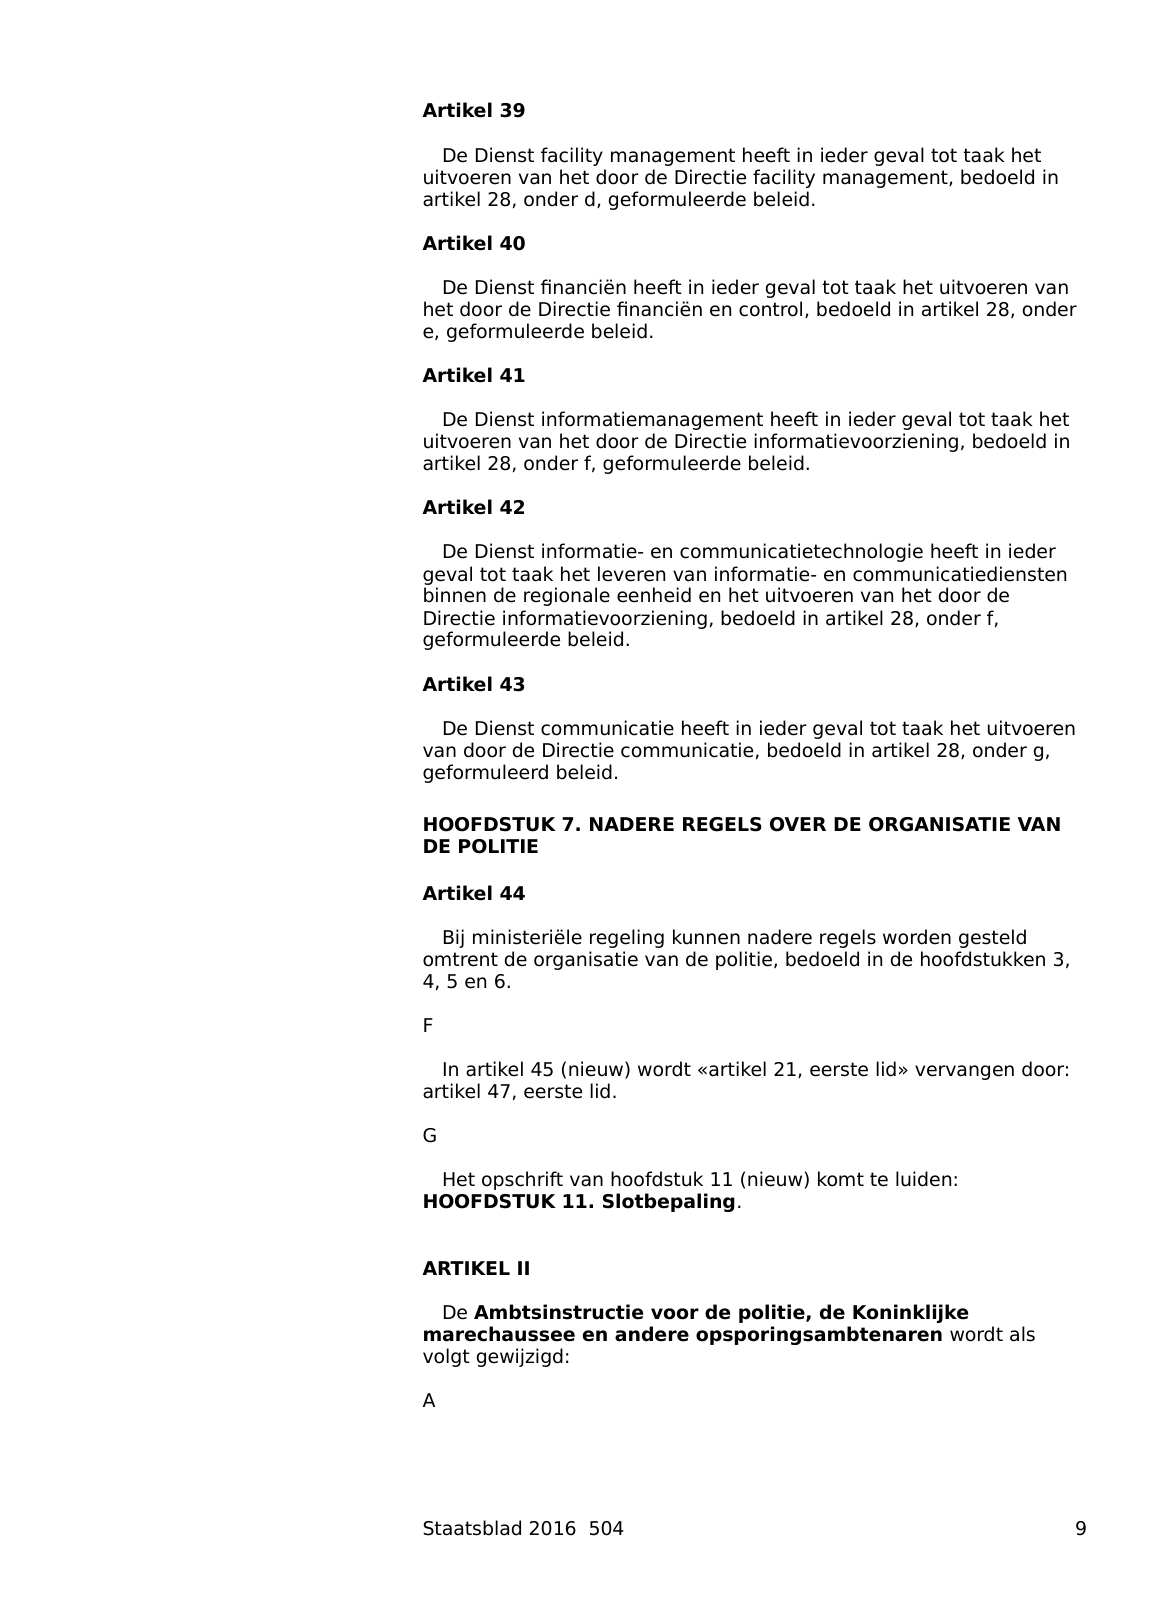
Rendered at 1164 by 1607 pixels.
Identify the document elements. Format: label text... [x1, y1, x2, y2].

subtitle Artikel 44 [422, 883, 1087, 904]
text A [422, 1390, 1087, 1412]
text In artikel 45 (nieuw) wordt «artikel 21, eerste lid» vervangen door: artikel 47, eerste lid. [422, 1059, 1087, 1103]
subtitle Artikel 41 [422, 365, 1087, 387]
text Bij ministeriële regeling kunnen nadere regels worden gesteld omtrent de organisatie van de politie, bedoeld in de hoofdstukken 3, 4, 5 en 6. [422, 927, 1087, 993]
text De Dienst communicatie heeft in ieder geval tot taak het uitvoeren van door de Directie communicatie, bedoeld in artikel 28, onder g, geformuleerd beleid. [422, 718, 1087, 784]
text Het opschrift van hoofdstuk 11 (nieuw) komt te luiden: HOOFDSTUK 11. Slotbepaling. [422, 1169, 1087, 1213]
text De Dienst facility management heeft in ieder geval tot taak het uitvoeren van het door de Directie facility management, bedoeld in artikel 28, onder d, geformuleerde beleid. [422, 144, 1087, 211]
subtitle Artikel 39 [422, 100, 1087, 122]
text De Ambtsinstructie voor de politie, de Koninklijke marechaussee en andere opsporingsambtenaren wordt als volgt gewijzigd: [422, 1302, 1087, 1368]
text F [422, 1015, 1087, 1037]
subtitle Artikel 43 [422, 673, 1087, 696]
text De Dienst financiën heeft in ieder geval tot taak het uitvoeren van het door de Directie financiën en control, bedoeld in artikel 28, onder e, geformuleerde beleid. [422, 277, 1087, 343]
subtitle HOOFDSTUK 7. NADERE REGELS OVER DE ORGANISATIE VAN DE POLITIE [422, 814, 1087, 858]
subtitle ARTIKEL II [422, 1258, 1087, 1280]
text De Dienst informatie- en communicatietechnologie heeft in ieder geval tot taak het leveren van informatie- en communicatiediensten binnen de regionale eenheid en het uitvoeren van het door de Directie informatievoorziening, bedoeld in artikel 28, onder f, geformuleerde beleid. [422, 541, 1087, 651]
text G [422, 1125, 1087, 1147]
subtitle Artikel 40 [422, 233, 1087, 255]
text De Dienst informatiemanagement heeft in ieder geval tot taak het uitvoeren van het door de Directie informatievoorziening, bedoeld in artikel 28, onder f, geformuleerde beleid. [422, 409, 1087, 475]
subtitle Artikel 42 [422, 497, 1087, 519]
